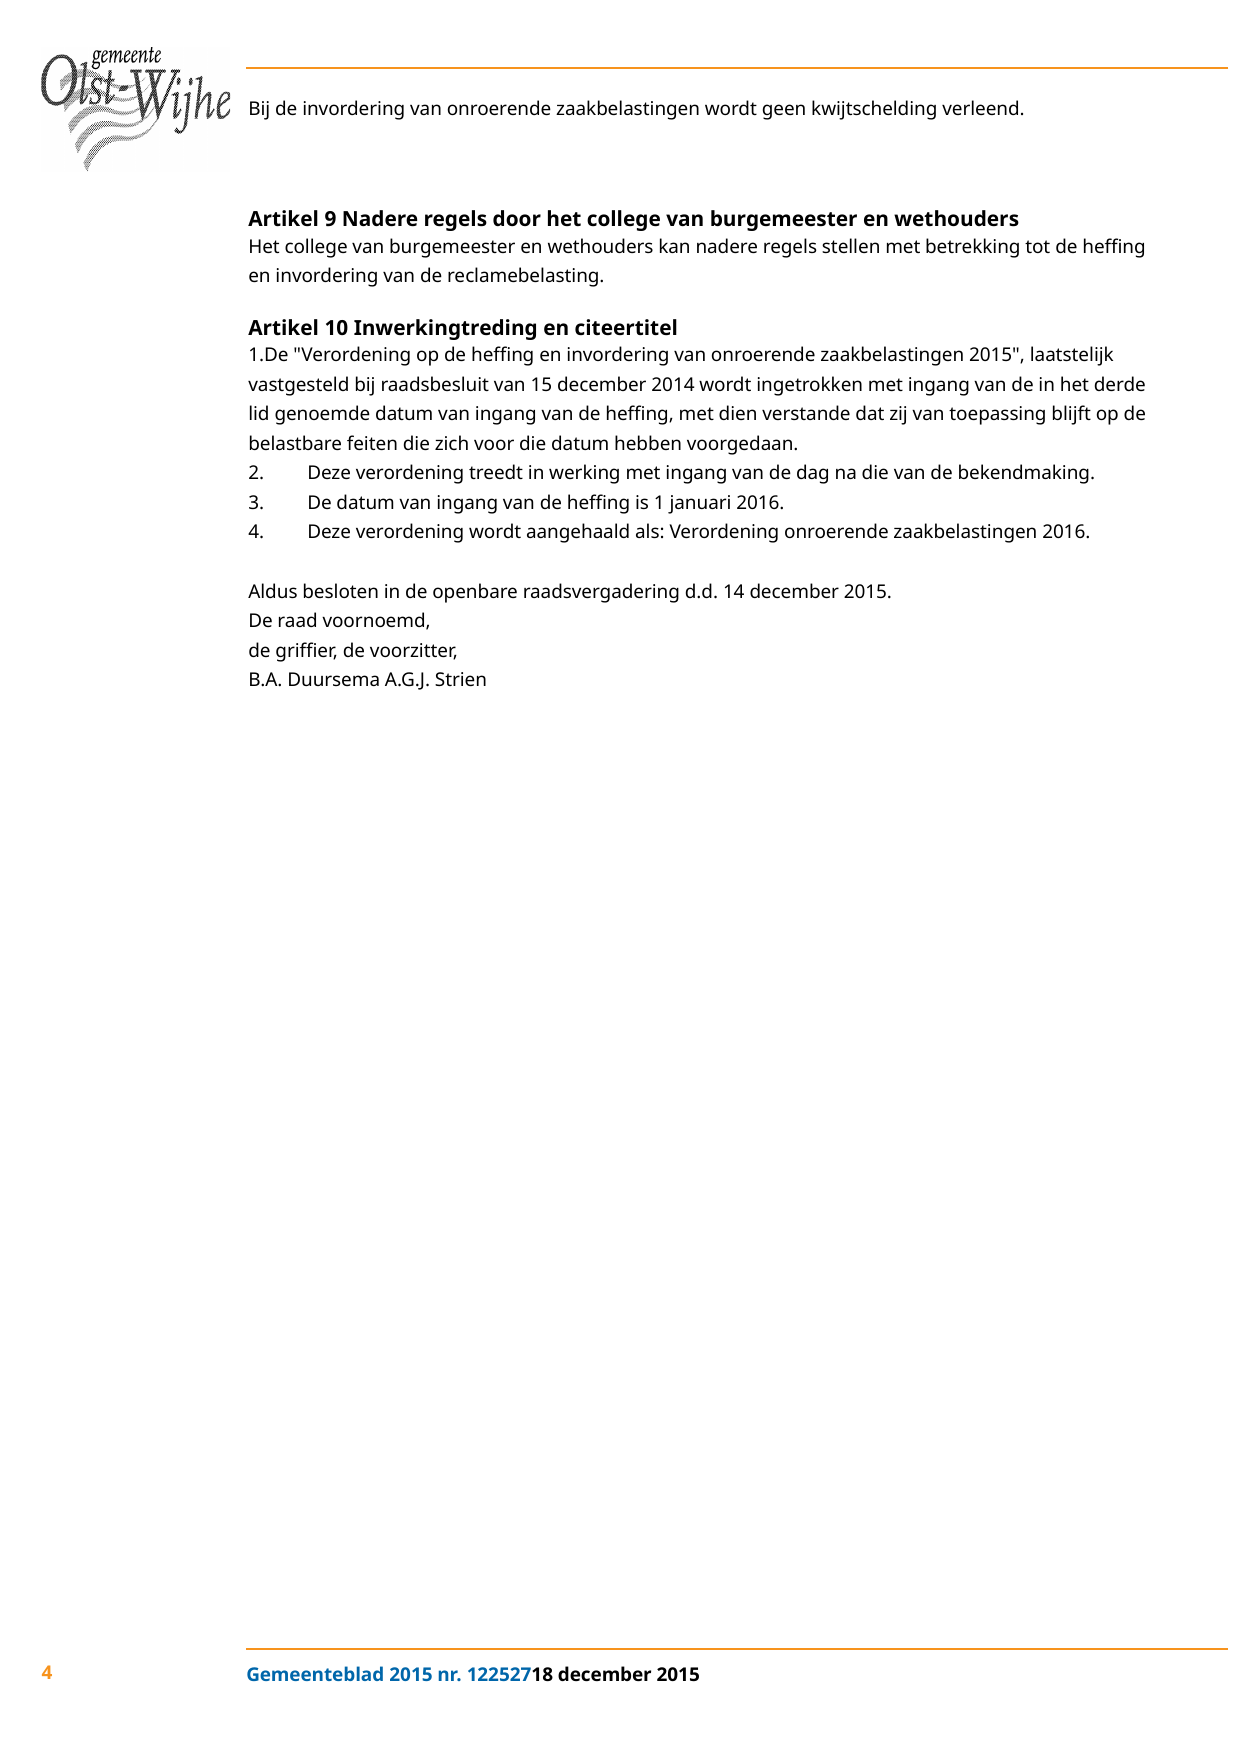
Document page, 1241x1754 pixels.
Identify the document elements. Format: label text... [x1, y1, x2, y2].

text Aldus besloten in de openbare raadsvergadering d.d. 14 december 2015. [248, 578, 1152, 604]
text B.A. Duursema A.G.J. Strien [248, 667, 1152, 692]
text 1.De "Verordening op de heffing en invordering van onroerende zaakbelastingen 2015", laatstelijk vastgesteld bij raadsbesluit van 15 december 2014 wordt ingetrokken met ingang van de in het derde lid genoemde datum van ingang van de heffing, met dien verstande dat zij van toepassing blijft op de belastbare feiten die zich voor die datum hebben voorgedaan. [248, 341, 1152, 456]
list Deze verordening treedt in werking met ingang van de dag na die van de bekendmaking. [248, 459, 1152, 485]
text Artikel 10 Inwerkingtreding en citeertitel [248, 313, 1152, 341]
picture [41, 47, 231, 172]
list De datum van ingang van de heffing is 1 januari 2016. [248, 489, 1152, 515]
text de griffier, de voorzitter, [248, 637, 1152, 663]
list Deze verordening wordt aangehaald als: Verordening onroerende zaakbelastingen 2016. [248, 519, 1152, 544]
text Bij de invordering van onroerende zaakbelastingen wordt geen kwijtschelding verleend. [248, 95, 1152, 121]
text De raad voornoemd, [248, 607, 1152, 633]
text Het college van burgemeester en wethouders kan nadere regels stellen met betrekking tot de heffing en invordering van de reclamebelasting. [248, 233, 1152, 288]
text Artikel 9 Nadere regels door het college van burgemeester en wethouders [248, 204, 1152, 233]
